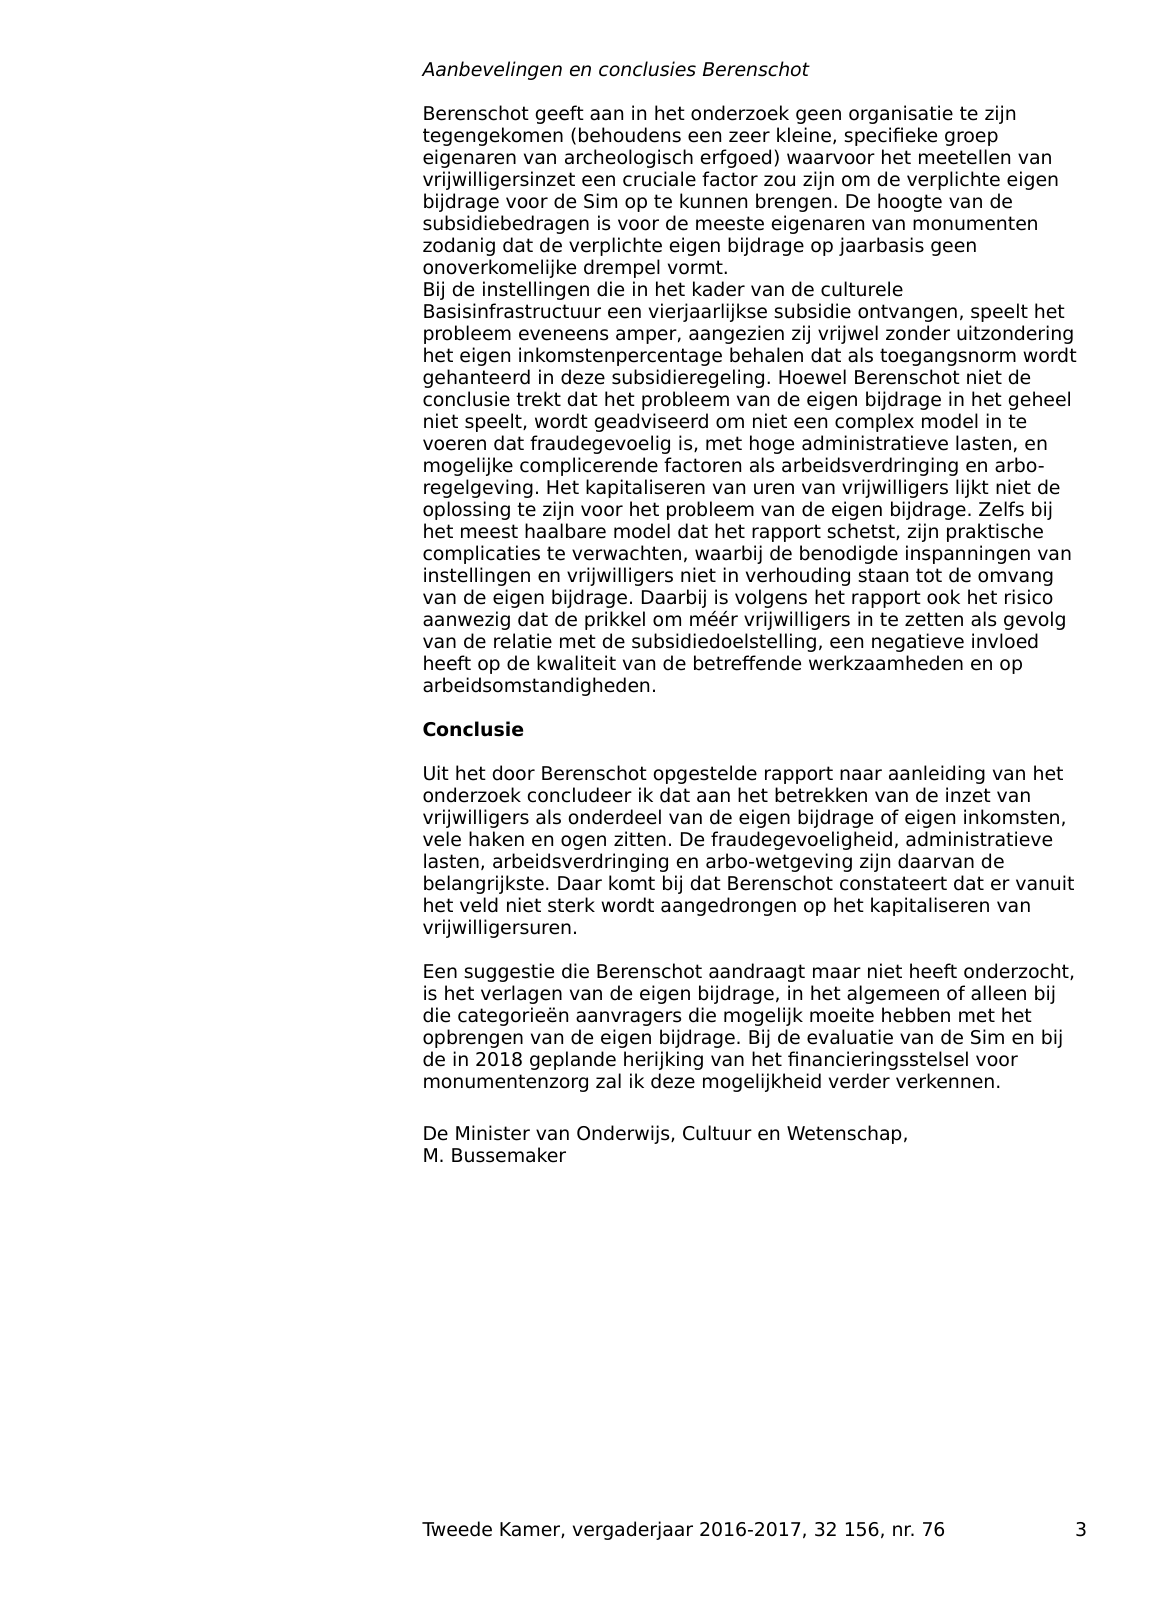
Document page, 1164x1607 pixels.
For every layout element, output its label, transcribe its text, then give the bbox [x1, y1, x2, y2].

subtitle Aanbevelingen en conclusies Berenschot [422, 59, 1087, 81]
subtitle Conclusie [422, 719, 1087, 741]
text Bij de instellingen die in het kader van de culturele Basisinfrastructuur een vierjaarlijkse subsidie ontvangen, speelt het probleem eveneens amper, aangezien zij vrijwel zonder uitzondering het eigen inkomstenpercentage behalen dat als toegangsnorm wordt gehanteerd in deze subsidieregeling. Hoewel Berenschot niet de conclusie trekt dat het probleem van de eigen bijdrage in het geheel niet speelt, wordt geadviseerd om niet een complex model in te voeren dat fraudegevoelig is, met hoge administratieve lasten, en mogelijke complicerende factoren als arbeidsverdringing en arbo-regelgeving. Het kapitaliseren van uren van vrijwilligers lijkt niet de oplossing te zijn voor het probleem van de eigen bijdrage. Zelfs bij het meest haalbare model dat het rapport schetst, zijn praktische complicaties te verwachten, waarbij de benodigde inspanningen van instellingen en vrijwilligers niet in verhouding staan tot de omvang van de eigen bijdrage. Daarbij is volgens het rapport ook het risico aanwezig dat de prikkel om méér vrijwilligers in te zetten als gevolg van de relatie met de subsidiedoelstelling, een negatieve invloed heeft op de kwaliteit van de betreffende werkzaamheden en op arbeidsomstandigheden. [422, 279, 1087, 697]
text Berenschot geeft aan in het onderzoek geen organisatie te zijn tegengekomen (behoudens een zeer kleine, specifieke groep eigenaren van archeologisch erfgoed) waarvoor het meetellen van vrijwilligersinzet een cruciale factor zou zijn om de verplichte eigen bijdrage voor de Sim op te kunnen brengen. De hoogte van de subsidiebedragen is voor de meeste eigenaren van monumenten zodanig dat de verplichte eigen bijdrage op jaarbasis geen onoverkomelijke drempel vormt. [422, 103, 1087, 279]
text Een suggestie die Berenschot aandraagt maar niet heeft onderzocht, is het verlagen van de eigen bijdrage, in het algemeen of alleen bij die categorieën aanvragers die mogelijk moeite hebben met het opbrengen van de eigen bijdrage. Bij de evaluatie van de Sim en bij de in 2018 geplande herijking van het financieringsstelsel voor monumentenzorg zal ik deze mogelijkheid verder verkennen. [422, 961, 1087, 1093]
text De Minister van Onderwijs, Cultuur en Wetenschap, M. Bussemaker [422, 1123, 1087, 1167]
text Uit het door Berenschot opgestelde rapport naar aanleiding van het onderzoek concludeer ik dat aan het betrekken van de inzet van vrijwilligers als onderdeel van de eigen bijdrage of eigen inkomsten, vele haken en ogen zitten. De fraudegevoeligheid, administratieve lasten, arbeidsverdringing en arbo-wetgeving zijn daarvan de belangrijkste. Daar komt bij dat Berenschot constateert dat er vanuit het veld niet sterk wordt aangedrongen op het kapitaliseren van vrijwilligersuren. [422, 763, 1087, 939]
